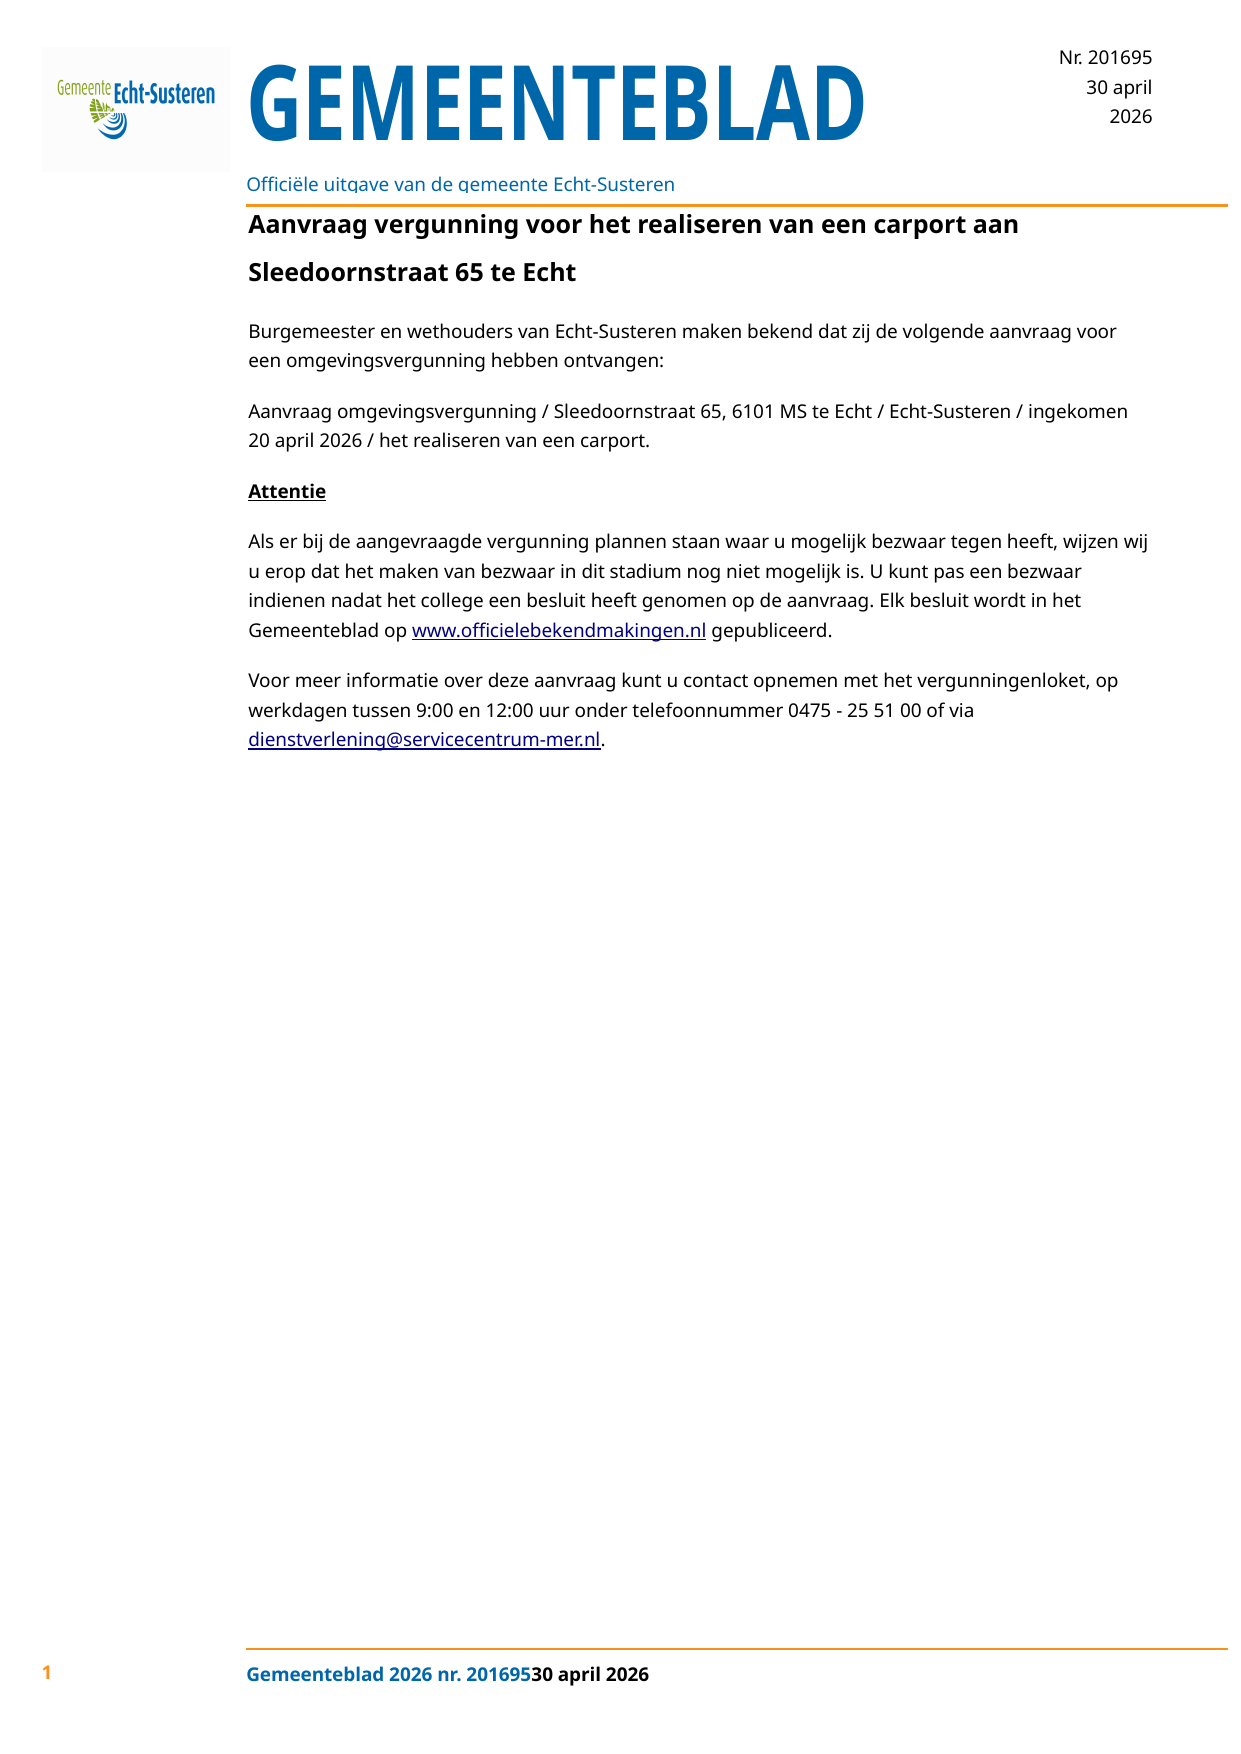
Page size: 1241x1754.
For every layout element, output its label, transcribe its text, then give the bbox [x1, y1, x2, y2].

text Als er bij de aangevraagde vergunning plannen staan waar u mogelijk bezwaar tegen heeft, wijzen wij u erop dat het maken van bezwaar in dit stadium nog niet mogelijk is. U kunt pas een bezwaar indienen nadat het college een besluit heeft genomen op de aanvraag. Elk besluit wordt in het Gemeenteblad op www.officielebekendmakingen.nl gepubliceerd. [248, 528, 1152, 643]
text Voor meer informatie over deze aanvraag kunt u contact opnemen met het vergunningenloket, op werkdagen tussen 9:00 en 12:00 uur onder telefoonnummer 0475 - 25 51 00 of via dienstverlening@servicecentrum-mer.nl. [248, 667, 1152, 752]
picture [41, 47, 231, 172]
text Aanvraag vergunning voor het realiseren van een carport aan Sleedoornstraat 65 te Echt [248, 207, 1152, 288]
text Burgemeester en wethouders van Echt-Susteren maken bekend dat zij de volgende aanvraag voor een omgevingsvergunning hebben ontvangen: [248, 318, 1152, 373]
text Aanvraag omgevingsvergunning / Sleedoornstraat 65, 6101 MS te Echt / Echt-Susteren / ingekomen 20 april 2026 / het realiseren van een carport. [248, 398, 1152, 453]
text Attentie [248, 478, 1152, 504]
